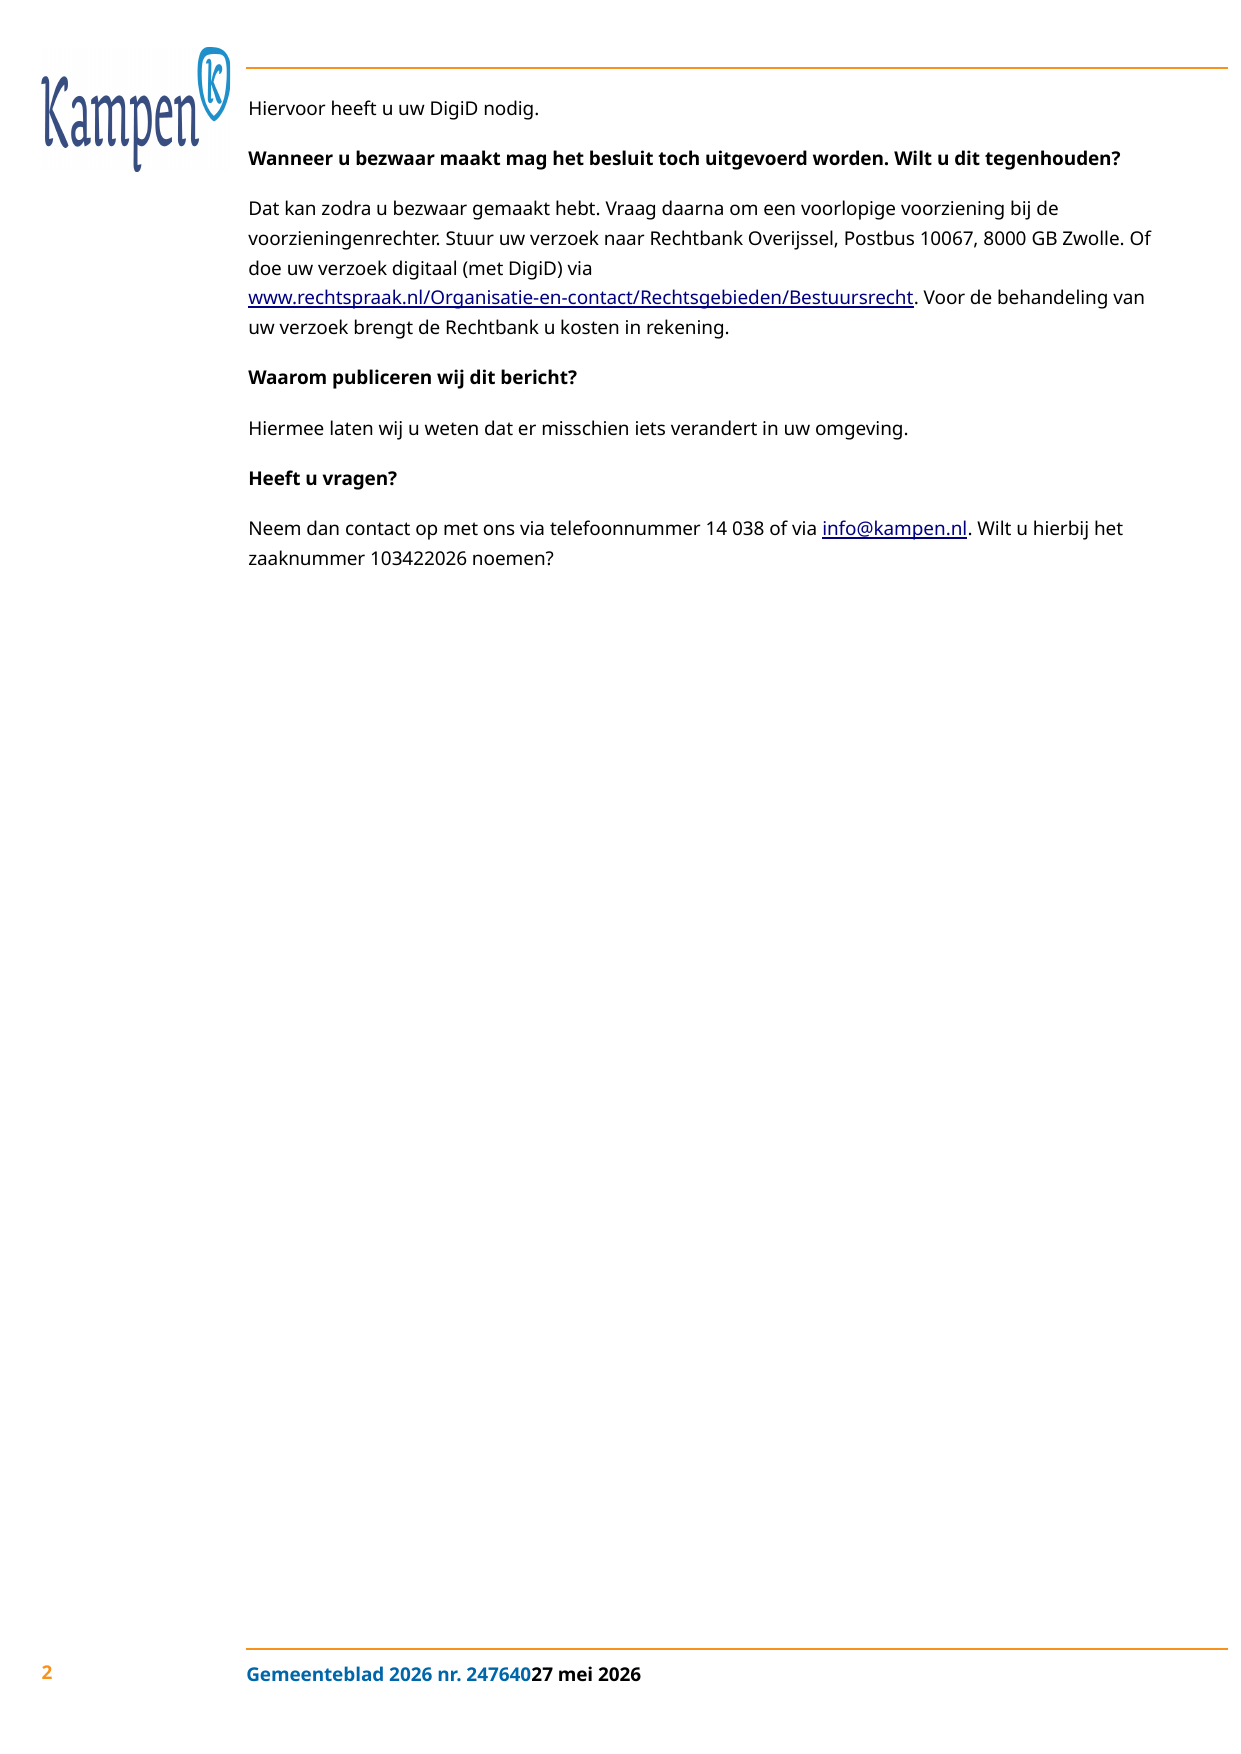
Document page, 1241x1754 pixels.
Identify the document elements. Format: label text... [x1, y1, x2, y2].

text Dat kan zodra u bezwaar gemaakt hebt. Vraag daarna om een voorlopige voorziening bij de voorzieningenrechter. Stuur uw verzoek naar Rechtbank Overijssel, Postbus 10067, 8000 GB Zwolle. Of doe uw verzoek digitaal (met DigiD) via www.rechtspraak.nl/Organisatie-en-contact/Rechtsgebieden/Bestuursrecht. Voor de behandeling van uw verzoek brengt de Rechtbank u kosten in rekening. [248, 196, 1152, 340]
picture [41, 47, 231, 172]
text Heeft u vragen? [248, 465, 1152, 491]
text Wanneer u bezwaar maakt mag het besluit toch uitgevoerd worden. Wilt u dit tegenhouden? [248, 145, 1152, 171]
text Hiermee laten wij u weten dat er misschien iets verandert in uw omgeving. [248, 415, 1152, 441]
text Waarom publiceren wij dit bericht? [248, 364, 1152, 390]
text Hiervoor heeft u uw DigiD nodig. [248, 95, 1152, 121]
text Neem dan contact op met ons via telefoonnummer 14 038 of via info@kampen.nl. Wilt u hierbij het zaaknummer 103422026 noemen? [248, 516, 1152, 571]
